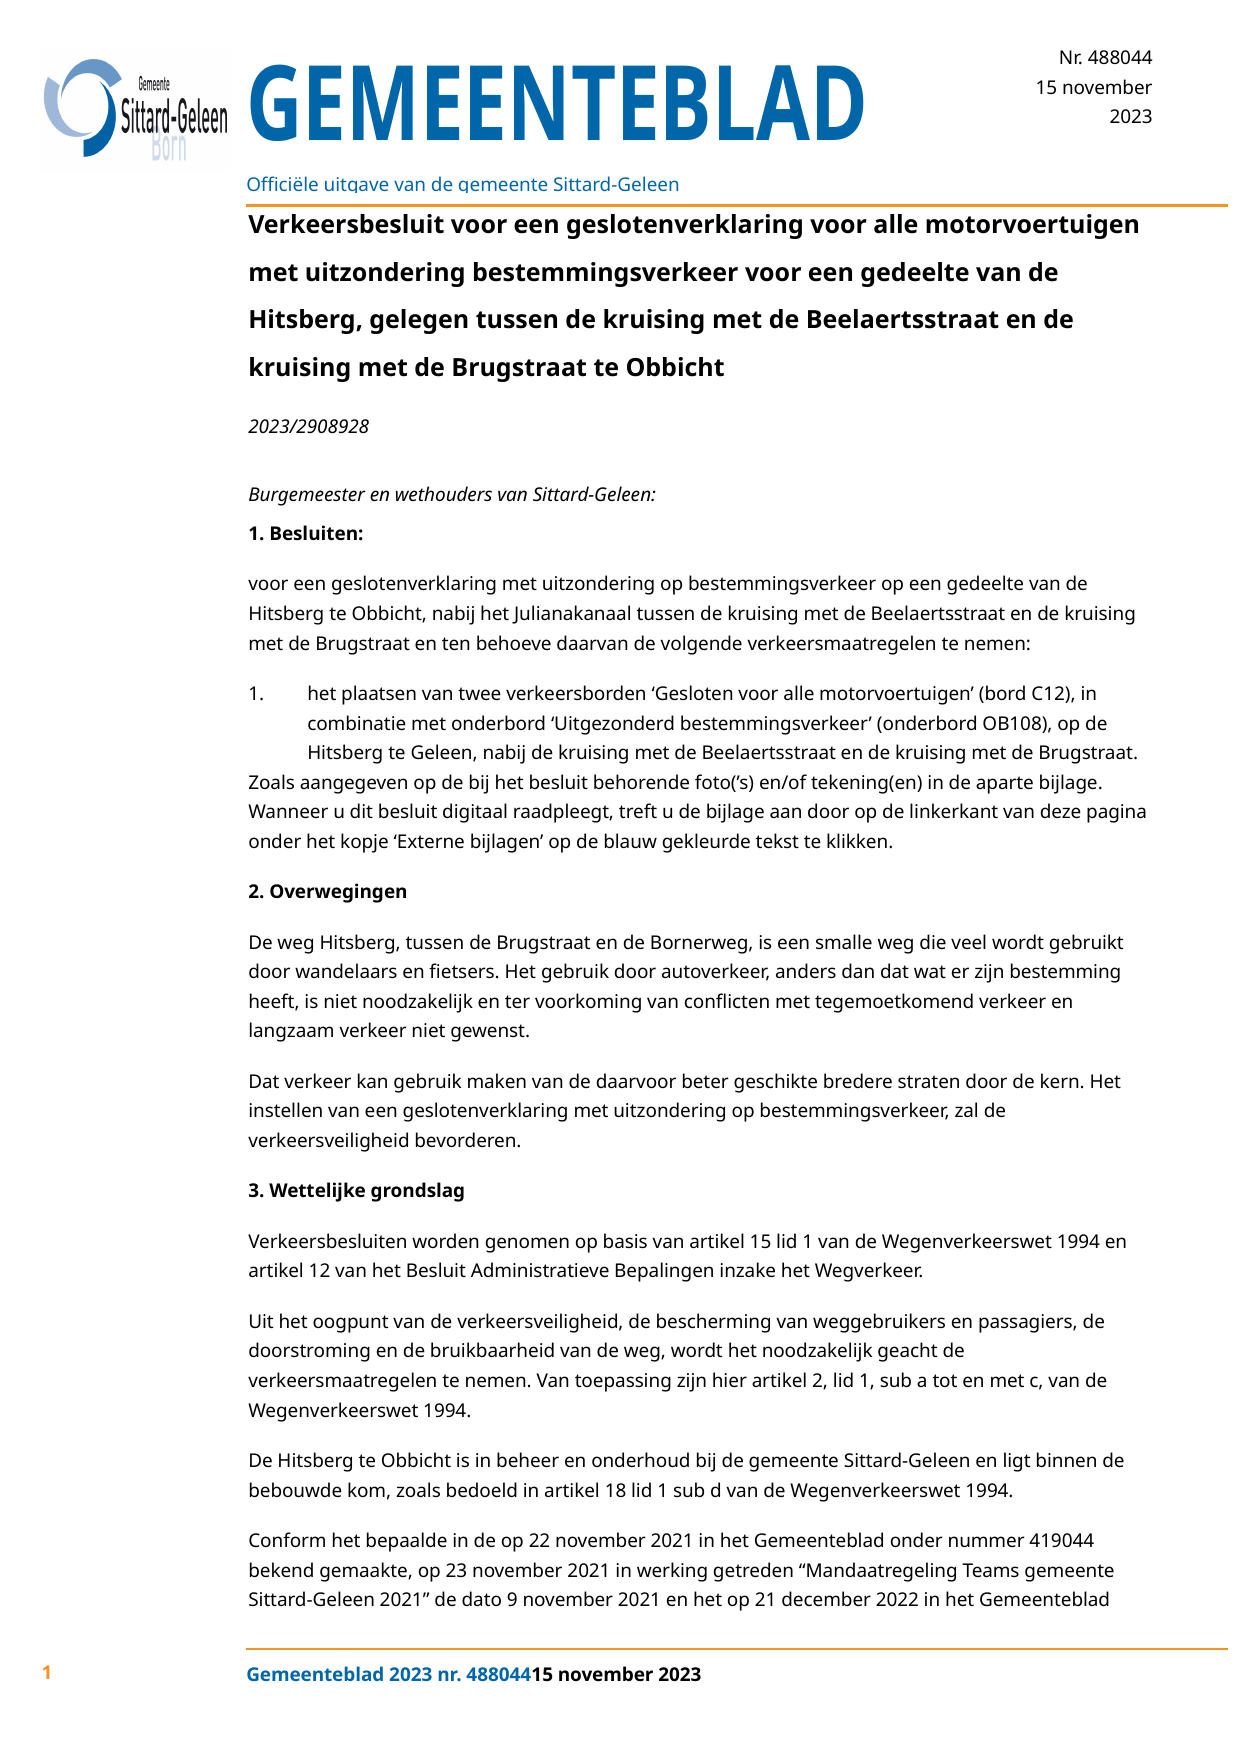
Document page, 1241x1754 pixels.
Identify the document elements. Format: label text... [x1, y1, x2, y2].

text Verkeersbesluiten worden genomen op basis van artikel 15 lid 1 van de Wegenverkeerswet 1994 en artikel 12 van het Besluit Administratieve Bepalingen inzake het Wegverkeer. [248, 1228, 1152, 1283]
text Conform het bepaalde in de op 22 november 2021 in het Gemeenteblad onder nummer 419044 bekend gemaakte, op 23 november 2021 in werking getreden “Mandaatregeling Teams gemeente Sittard-Geleen 2021” de dato 9 november 2021 en het op 21 december 2022 in het Gemeenteblad [248, 1527, 1152, 1612]
list het plaatsen van twee verkeersborden ‘Gesloten voor alle motorvoertuigen’ (bord C12), in combinatie met onderbord ‘Uitgezonderd bestemmingsverkeer’ (onderbord OB108), op de Hitsberg te Geleen, nabij de kruising met de Beelaertsstraat en de kruising met de Brugstraat. [248, 680, 1152, 765]
text 1. Besluiten: [248, 520, 1152, 546]
text 2023/2908928 [248, 413, 1152, 439]
text Burgemeester en wethouders van Sittard-Geleen: [248, 481, 1152, 507]
text De Hitsberg te Obbicht is in beheer en onderhoud bij de gemeente Sittard-Geleen en ligt binnen de bebouwde kom, zoals bedoeld in artikel 18 lid 1 sub d van de Wegenverkeerswet 1994. [248, 1447, 1152, 1502]
text 3. Wettelijke grondslag [248, 1178, 1152, 1203]
picture [41, 47, 231, 172]
text Uit het oogpunt van de verkeersveiligheid, de bescherming van weggebruikers en passagiers, de doorstroming en de bruikbaarheid van de weg, wordt het noodzakelijk geacht de verkeersmaatregelen te nemen. Van toepassing zijn hier artikel 2, lid 1, sub a tot en met c, van de Wegenverkeerswet 1994. [248, 1308, 1152, 1422]
text Verkeersbesluit voor een geslotenverklaring voor alle motorvoertuigen met uitzondering bestemmingsverkeer voor een gedeelte van de Hitsberg, gelegen tussen de kruising met de Beelaertsstraat en de kruising met de Brugstraat te Obbicht [248, 207, 1152, 384]
text De weg Hitsberg, tussen de Brugstraat en de Bornerweg, is een smalle weg die veel wordt gebruikt door wandelaars en fietsers. Het gebruik door autoverkeer, anders dan dat wat er zijn bestemming heeft, is niet noodzakelijk en ter voorkoming van conflicten met tegemoetkomend verkeer en langzaam verkeer niet gewenst. [248, 929, 1152, 1043]
text 2. Overwegingen [248, 878, 1152, 904]
text Dat verkeer kan gebruik maken van de daarvoor beter geschikte bredere straten door de kern. Het instellen van een geslotenverklaring met uitzondering op bestemmingsverkeer, zal de verkeersveiligheid bevorderen. [248, 1068, 1152, 1153]
text voor een geslotenverklaring met uitzondering op bestemmingsverkeer op een gedeelte van de Hitsberg te Obbicht, nabij het Julianakanaal tussen de kruising met de Beelaertsstraat en de kruising met de Brugstraat en ten behoeve daarvan de volgende verkeersmaatregelen te nemen: [248, 571, 1152, 655]
text Zoals aangegeven op de bij het besluit behorende foto(’s) en/of tekening(en) in de aparte bijlage. Wanneer u dit besluit digitaal raadpleegt, treft u de bijlage aan door op de linkerkant van deze pagina onder het kopje ‘Externe bijlagen’ op de blauw gekleurde tekst te klikken. [248, 769, 1152, 854]
